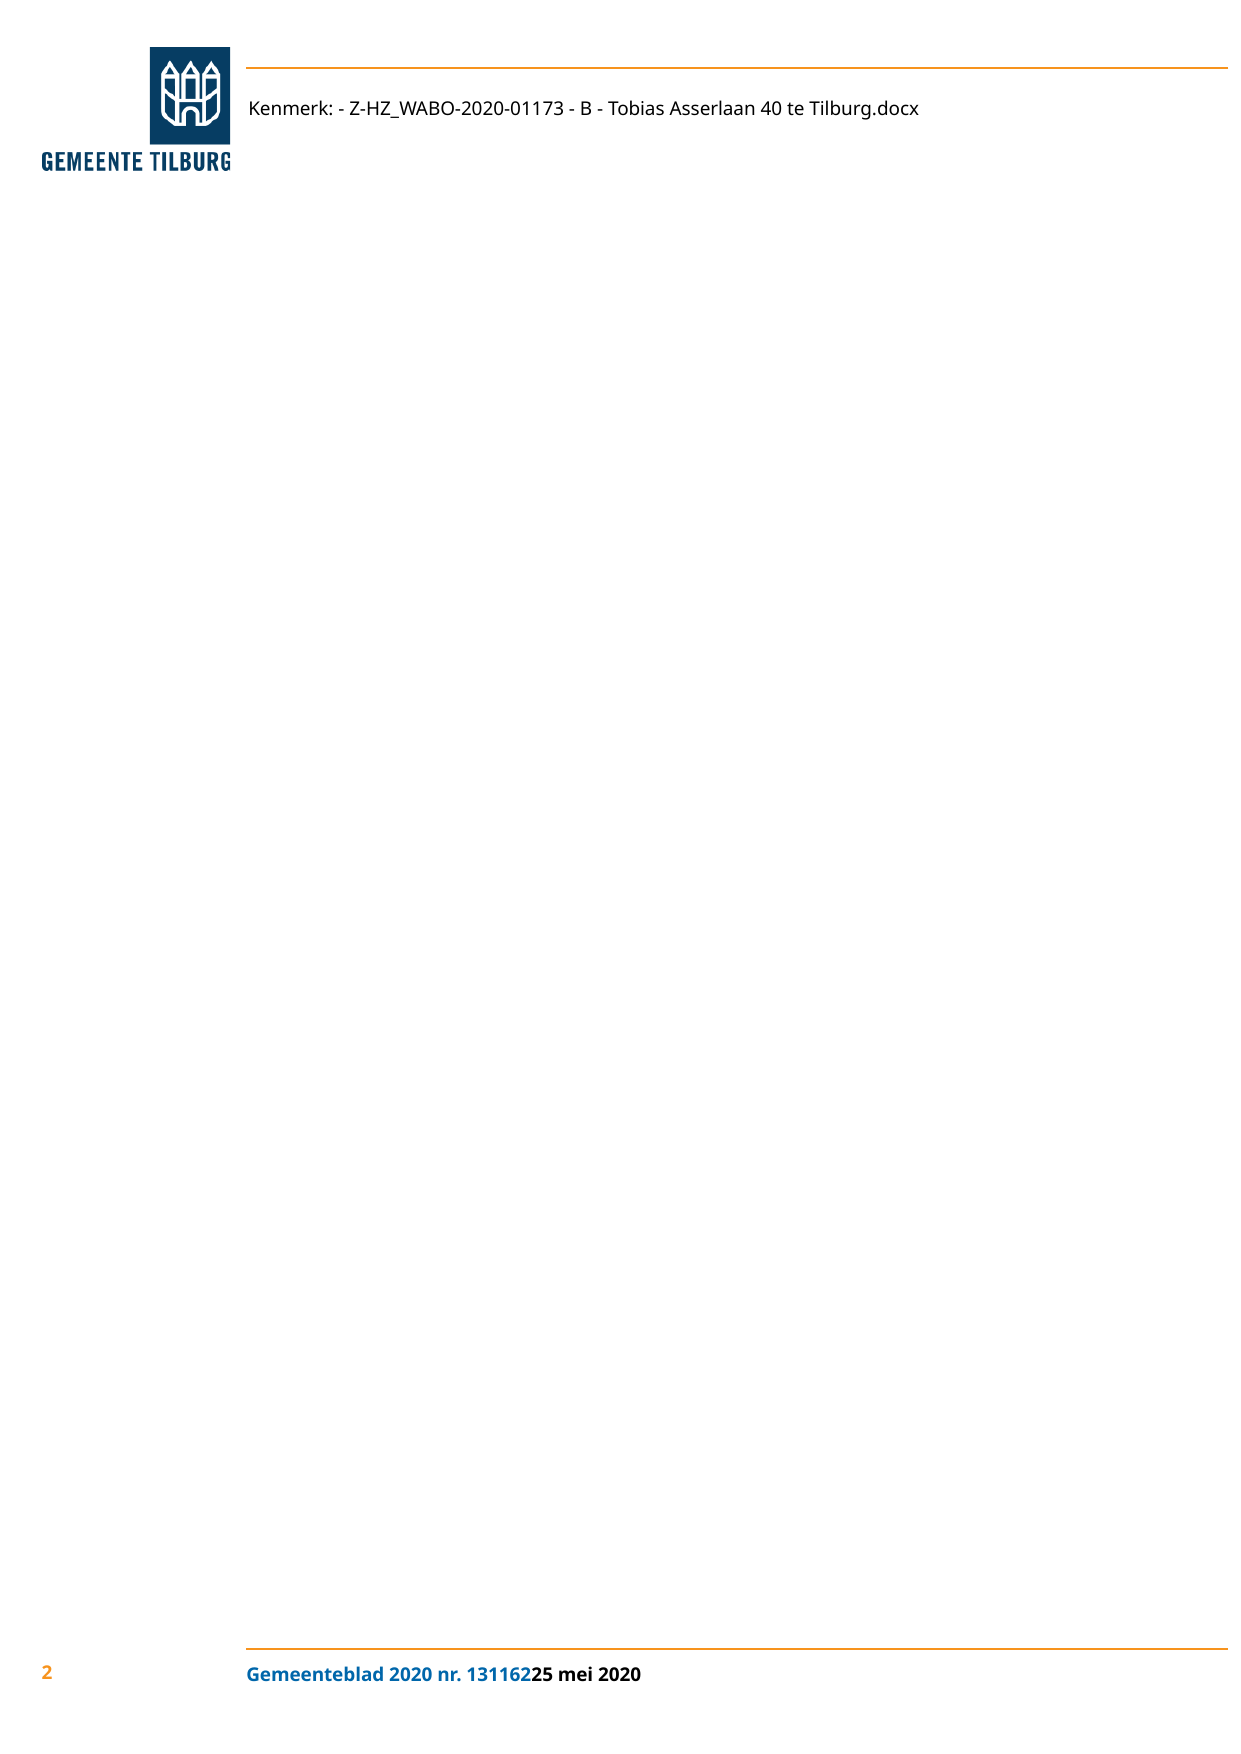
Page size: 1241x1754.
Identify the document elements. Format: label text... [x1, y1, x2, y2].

picture [41, 47, 231, 172]
text Kenmerk: - Z-HZ_WABO-2020-01173 - B - Tobias Asserlaan 40 te Tilburg.docx [248, 95, 1152, 121]
